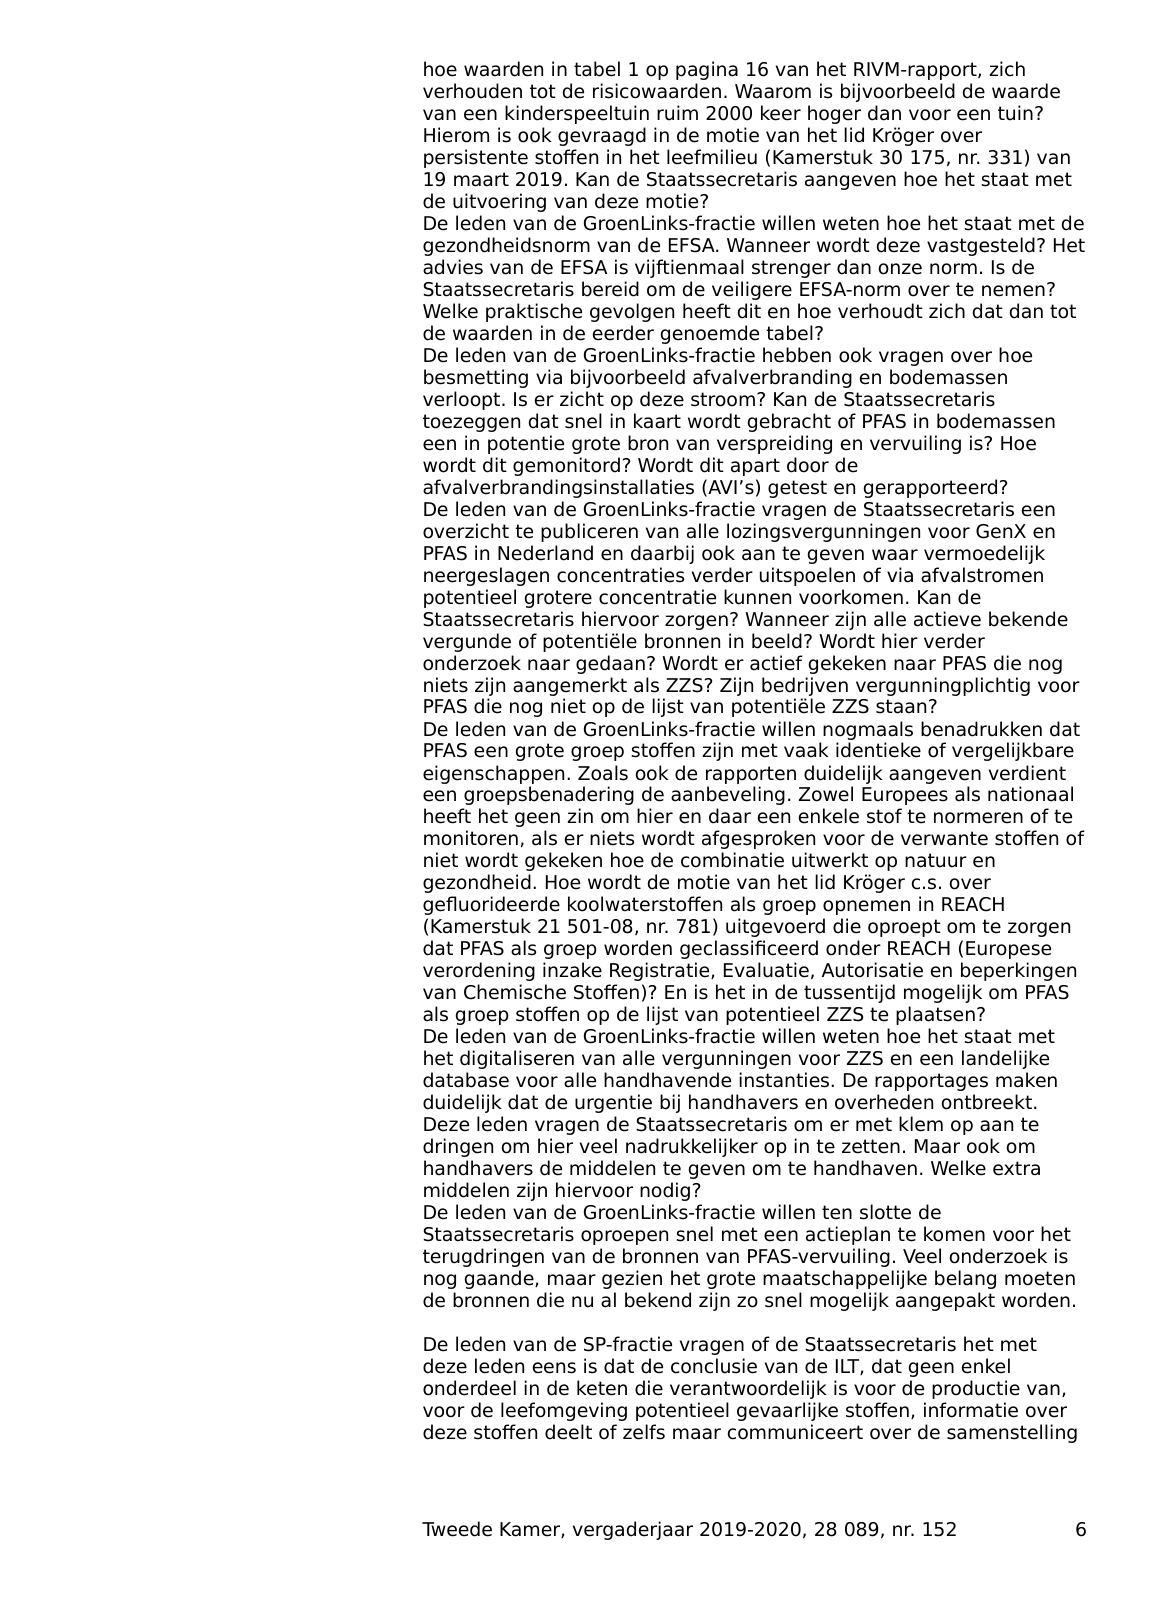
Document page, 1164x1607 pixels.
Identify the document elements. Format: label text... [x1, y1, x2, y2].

text De leden van de GroenLinks-fractie willen nogmaals benadrukken dat PFAS een grote groep stoffen zijn met vaak identieke of vergelijkbare eigenschappen. Zoals ook de rapporten duidelijk aangeven verdient een groepsbenadering de aanbeveling. Zowel Europees als nationaal heeft het geen zin om hier en daar een enkele stof te normeren of te monitoren, als er niets wordt afgesproken voor de verwante stoffen of niet wordt gekeken hoe de combinatie uitwerkt op natuur en gezondheid. Hoe wordt de motie van het lid Kröger c.s. over gefluorideerde koolwaterstoffen als groep opnemen in REACH (Kamerstuk 21 501-08, nr. 781) uitgevoerd die oproept om te zorgen dat PFAS als groep worden geclassificeerd onder REACH (Europese verordening inzake Registratie, Evaluatie, Autorisatie en beperkingen van Chemische Stoffen)? En is het in de tussentijd mogelijk om PFAS als groep stoffen op de lijst van potentieel ZZS te plaatsen? [422, 718, 1087, 1026]
text De leden van de GroenLinks-fractie willen ten slotte de Staatssecretaris oproepen snel met een actieplan te komen voor het terugdringen van de bronnen van PFAS-vervuiling. Veel onderzoek is nog gaande, maar gezien het grote maatschappelijke belang moeten de bronnen die nu al bekend zijn zo snel mogelijk aangepakt worden. [422, 1202, 1087, 1312]
text De leden van de GroenLinks-fractie willen weten hoe het staat met de gezondheidsnorm van de EFSA. Wanneer wordt deze vastgesteld? Het advies van de EFSA is vijftienmaal strenger dan onze norm. Is de Staatssecretaris bereid om de veiligere EFSA-norm over te nemen? Welke praktische gevolgen heeft dit en hoe verhoudt zich dat dan tot de waarden in de eerder genoemde tabel? [422, 213, 1087, 345]
text De leden van de GroenLinks-fractie vragen de Staatssecretaris een overzicht te publiceren van alle lozingsvergunningen voor GenX en PFAS in Nederland en daarbij ook aan te geven waar vermoedelijk neergeslagen concentraties verder uitspoelen of via afvalstromen potentieel grotere concentratie kunnen voorkomen. Kan de Staatssecretaris hiervoor zorgen? Wanneer zijn alle actieve bekende vergunde of potentiële bronnen in beeld? Wordt hier verder onderzoek naar gedaan? Wordt er actief gekeken naar PFAS die nog niets zijn aangemerkt als ZZS? Zijn bedrijven vergunningplichtig voor PFAS die nog niet op de lijst van potentiële ZZS staan? [422, 499, 1087, 718]
text De leden van de SP-fractie vragen of de Staatssecretaris het met deze leden eens is dat de conclusie van de ILT, dat geen enkel onderdeel in de keten die verantwoordelijk is voor de productie van, voor de leefomgeving potentieel gevaarlijke stoffen, informatie over deze stoffen deelt of zelfs maar communiceert over de samenstelling [422, 1334, 1087, 1444]
text hoe waarden in tabel 1 op pagina 16 van het RIVM-rapport, zich verhouden tot de risicowaarden. Waarom is bijvoorbeeld de waarde van een kinderspeeltuin ruim 2000 keer hoger dan voor een tuin? Hierom is ook gevraagd in de motie van het lid Kröger over persistente stoffen in het leefmilieu (Kamerstuk 30 175, nr. 331) van 19 maart 2019. Kan de Staatssecretaris aangeven hoe het staat met de uitvoering van deze motie? [422, 59, 1087, 213]
text De leden van de GroenLinks-fractie willen weten hoe het staat met het digitaliseren van alle vergunningen voor ZZS en een landelijke database voor alle handhavende instanties. De rapportages maken duidelijk dat de urgentie bij handhavers en overheden ontbreekt. Deze leden vragen de Staatssecretaris om er met klem op aan te dringen om hier veel nadrukkelijker op in te zetten. Maar ook om handhavers de middelen te geven om te handhaven. Welke extra middelen zijn hiervoor nodig? [422, 1026, 1087, 1202]
text De leden van de GroenLinks-fractie hebben ook vragen over hoe besmetting via bijvoorbeeld afvalverbranding en bodemassen verloopt. Is er zicht op deze stroom? Kan de Staatssecretaris toezeggen dat snel in kaart wordt gebracht of PFAS in bodemassen een in potentie grote bron van verspreiding en vervuiling is? Hoe wordt dit gemonitord? Wordt dit apart door de afvalverbrandingsinstallaties (AVI’s) getest en gerapporteerd? [422, 345, 1087, 499]
